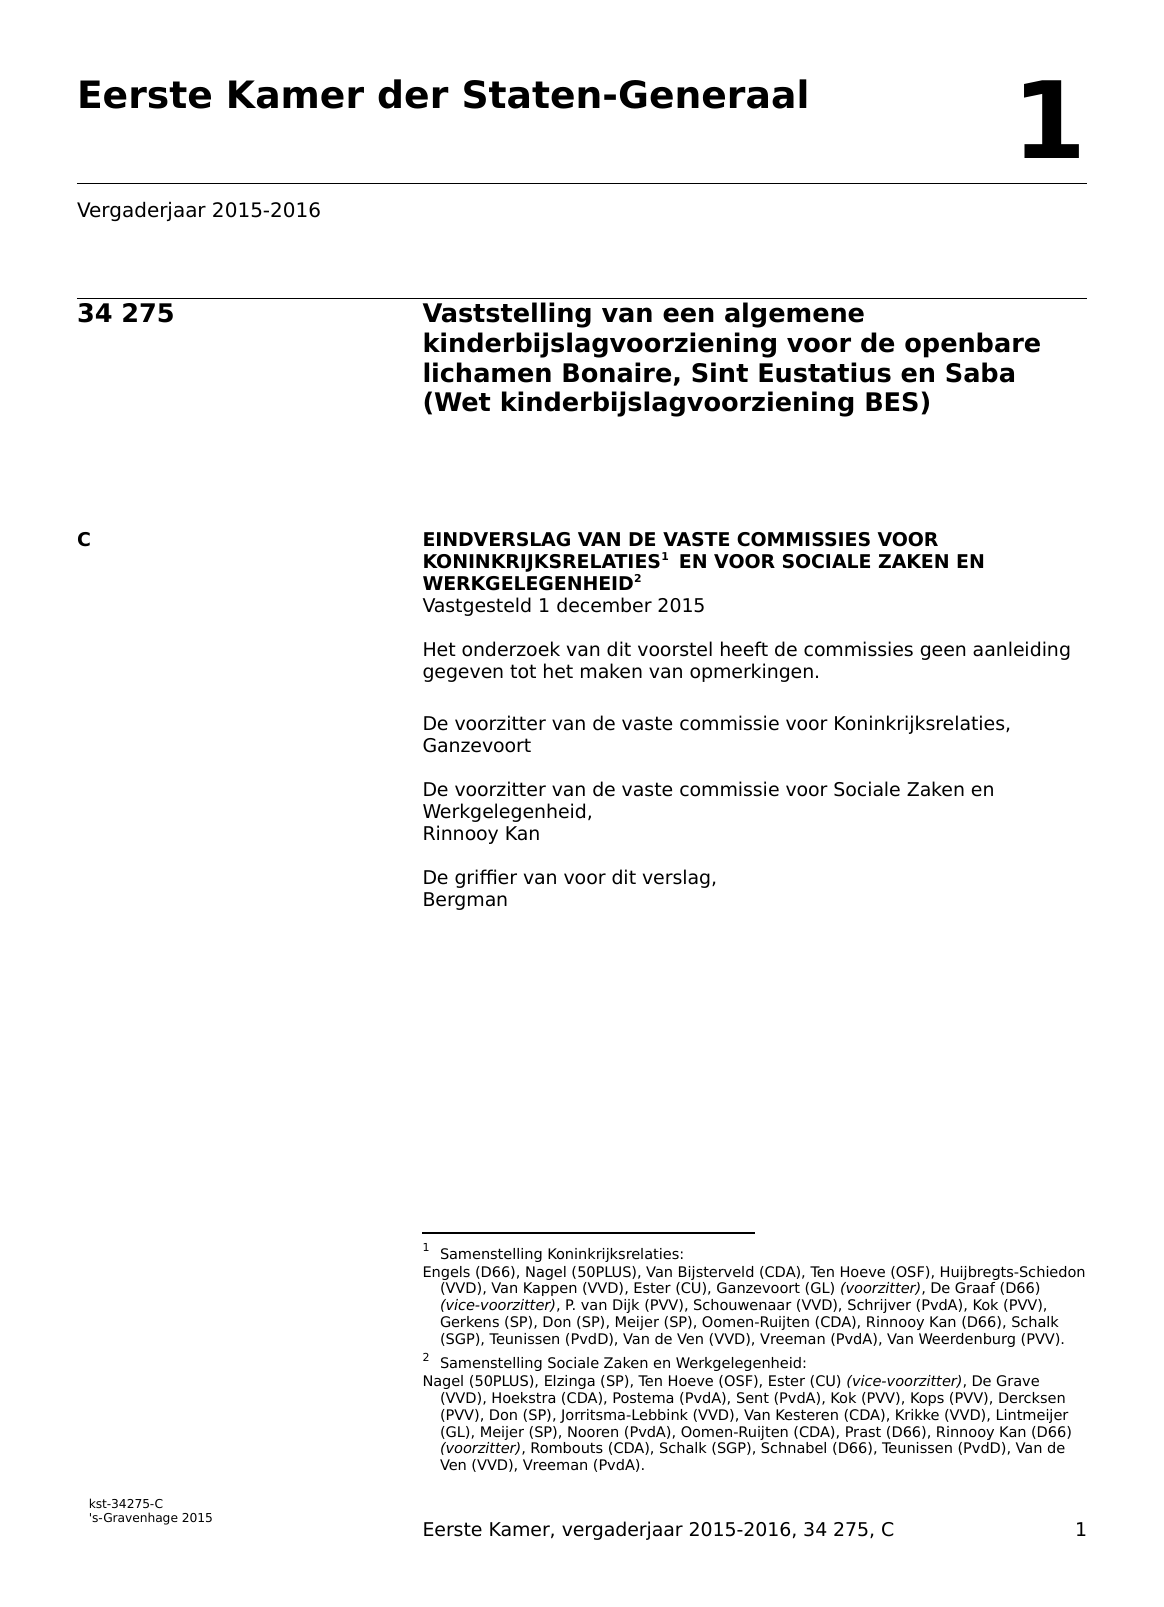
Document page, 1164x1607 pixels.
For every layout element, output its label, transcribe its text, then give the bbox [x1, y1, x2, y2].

text De voorzitter van de vaste commissie voor Koninkrijksrelaties, Ganzevoort [422, 713, 1087, 757]
text kst-34275-C [88, 1497, 323, 1511]
subtitle 34 275 Vaststelling van een algemene kinderbijslagvoorziening voor de openbare lichamen Bonaire, Sint Eustatius en Saba (Wet kinderbijslagvoorziening BES) [77, 299, 1087, 418]
text Nagel (50PLUS), Elzinga (SP), Ten Hoeve (OSF), Ester (CU) (vice-voorzitter), De Grave (VVD), Hoekstra (CDA), Postema (PvdA), Sent (PvdA), Kok (PVV), Kops (PVV), Dercksen (PVV), Don (SP), Jorritsma-Lebbink (VVD), Van Kesteren (CDA), Krikke (VVD), Lintmeijer (GL), Meijer (SP), Nooren (PvdA), Oomen-Ruijten (CDA), Prast (D66), Rinnooy Kan (D66) (voorzitter), Rombouts (CDA), Schalk (SGP), Schnabel (D66), Teunissen (PvdD), Van de Ven (VVD), Vreeman (PvdA). [422, 1373, 1087, 1474]
text Samenstelling Koninkrijksrelaties: [422, 1242, 1087, 1264]
text De griffier van voor dit verslag, Bergman [422, 867, 1087, 911]
text De voorzitter van de vaste commissie voor Sociale Zaken en Werkgelegenheid, Rinnooy Kan [422, 779, 1087, 845]
text Samenstelling Sociale Zaken en Werkgelegenheid: [422, 1351, 1087, 1373]
table_header 1 [886, 59, 1087, 183]
text Het onderzoek van dit voorstel heeft de commissies geen aanleiding gegeven tot het maken van opmerkingen. [422, 639, 1087, 683]
table_cell Vergaderjaar 2015-2016 [77, 184, 1087, 298]
text Vastgesteld 1 december 2015 [422, 595, 1087, 617]
text 's-Gravenhage 2015 [88, 1511, 323, 1525]
table_header Eerste Kamer der Staten-Generaal [77, 59, 886, 183]
text Engels (D66), Nagel (50PLUS), Van Bijsterveld (CDA), Ten Hoeve (OSF), Huijbregts-Schiedon (VVD), Van Kappen (VVD), Ester (CU), Ganzevoort (GL) (voorzitter), De Graaf (D66) (vice-voorzitter), P. van Dijk (PVV), Schouwenaar (VVD), Schrijver (PvdA), Kok (PVV), Gerkens (SP), Don (SP), Meijer (SP), Oomen-Ruijten (CDA), Rinnooy Kan (D66), Schalk (SGP), Teunissen (PvdD), Van de Ven (VVD), Vreeman (PvdA), Van Weerdenburg (PVV). [422, 1264, 1087, 1348]
subtitle C EINDVERSLAG VAN DE VASTE COMMISSIES VOOR KONINKRIJKSRELATIES EN VOOR SOCIALE ZAKEN EN WERKGELEGENHEID [77, 529, 1087, 595]
